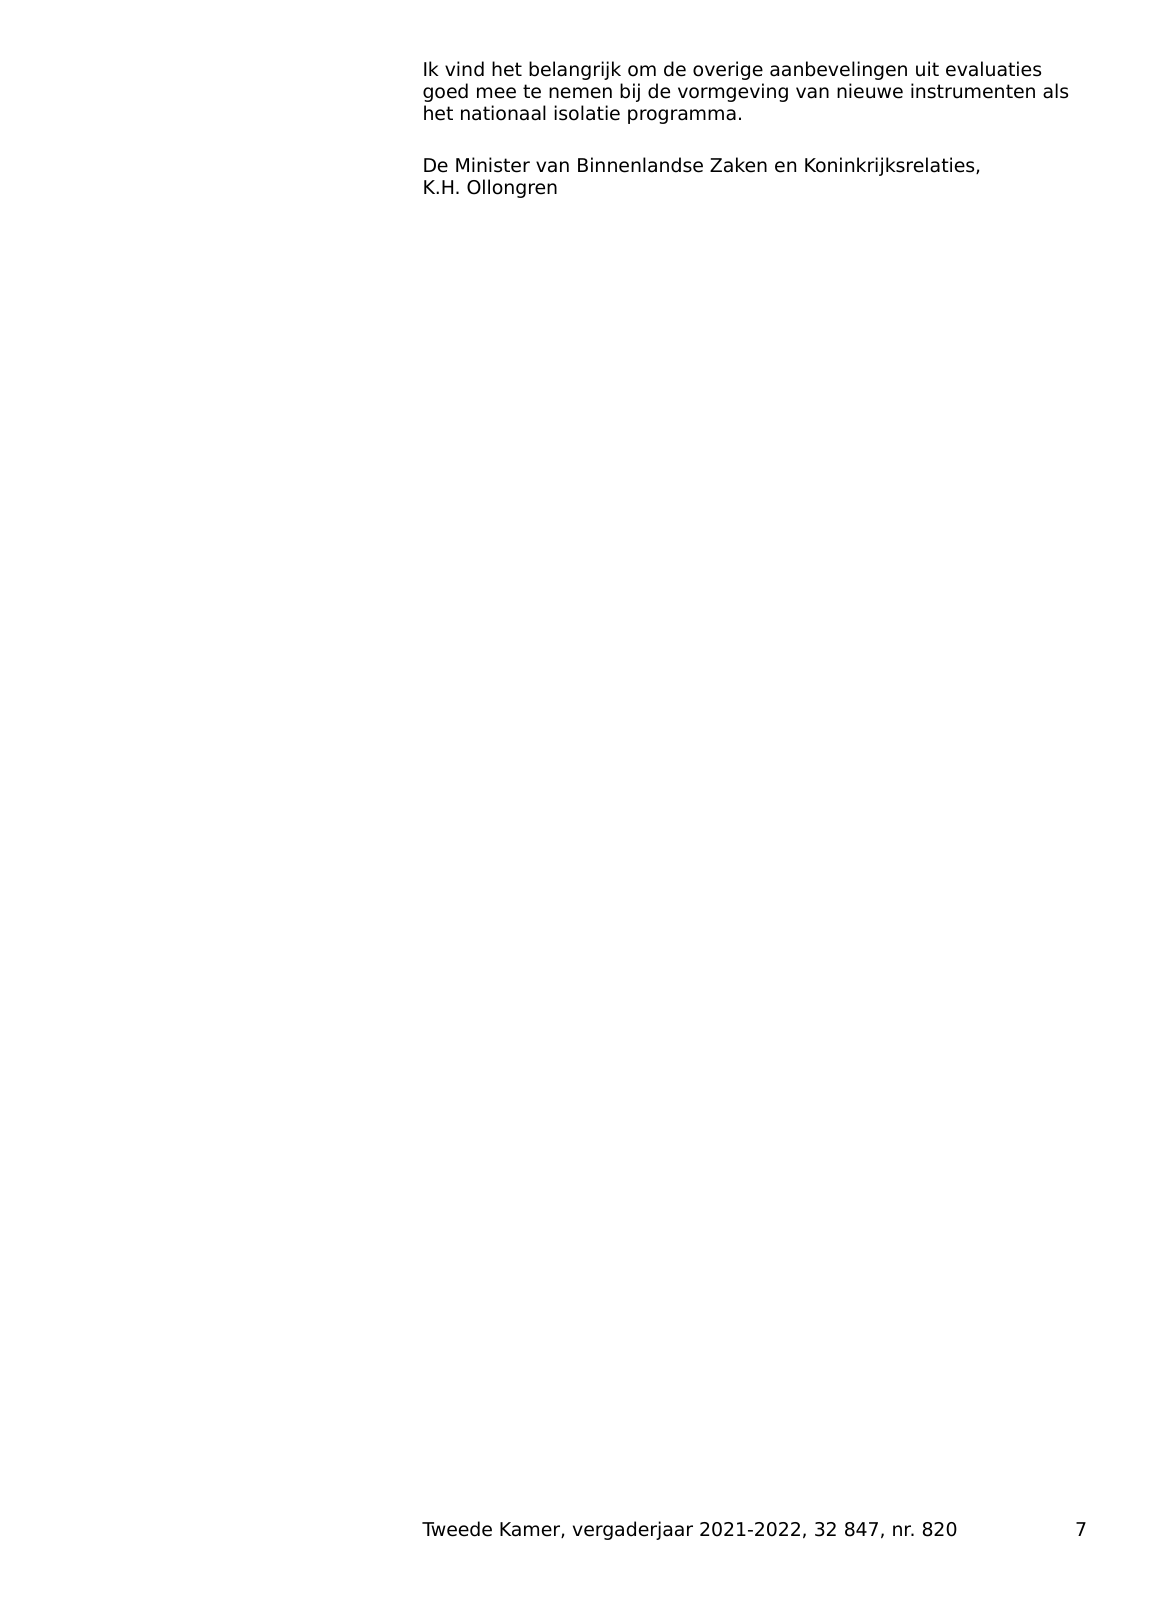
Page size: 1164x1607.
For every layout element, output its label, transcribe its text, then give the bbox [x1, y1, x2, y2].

text De Minister van Binnenlandse Zaken en Koninkrijksrelaties, K.H. Ollongren [422, 155, 1087, 199]
text Ik vind het belangrijk om de overige aanbevelingen uit evaluaties goed mee te nemen bij de vormgeving van nieuwe instrumenten als het nationaal isolatie programma. [422, 59, 1087, 125]
